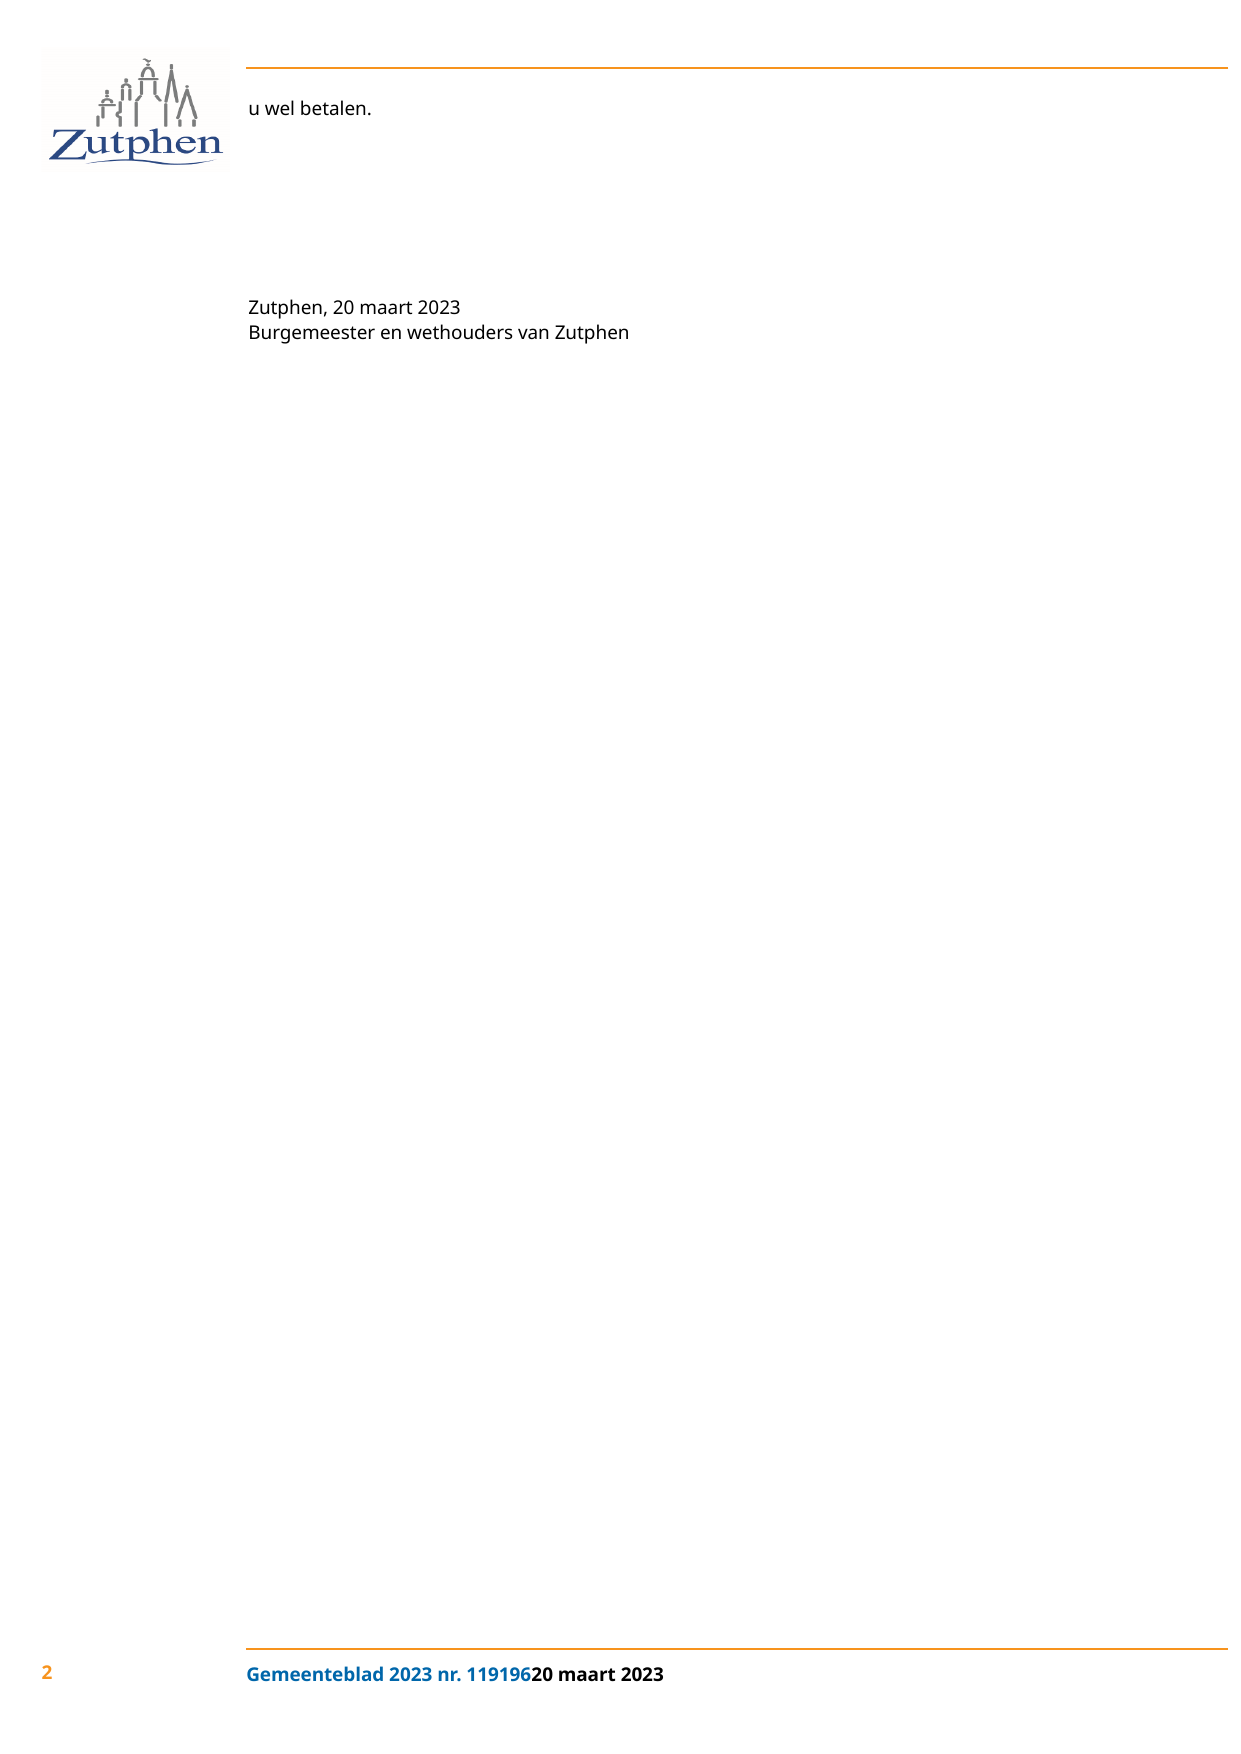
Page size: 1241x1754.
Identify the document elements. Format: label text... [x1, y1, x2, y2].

text u wel betalen. [248, 95, 1152, 121]
text Burgemeester en wethouders van Zutphen [248, 319, 1152, 345]
text Zutphen, 20 maart 2023 [248, 294, 1152, 319]
picture [41, 47, 231, 172]
